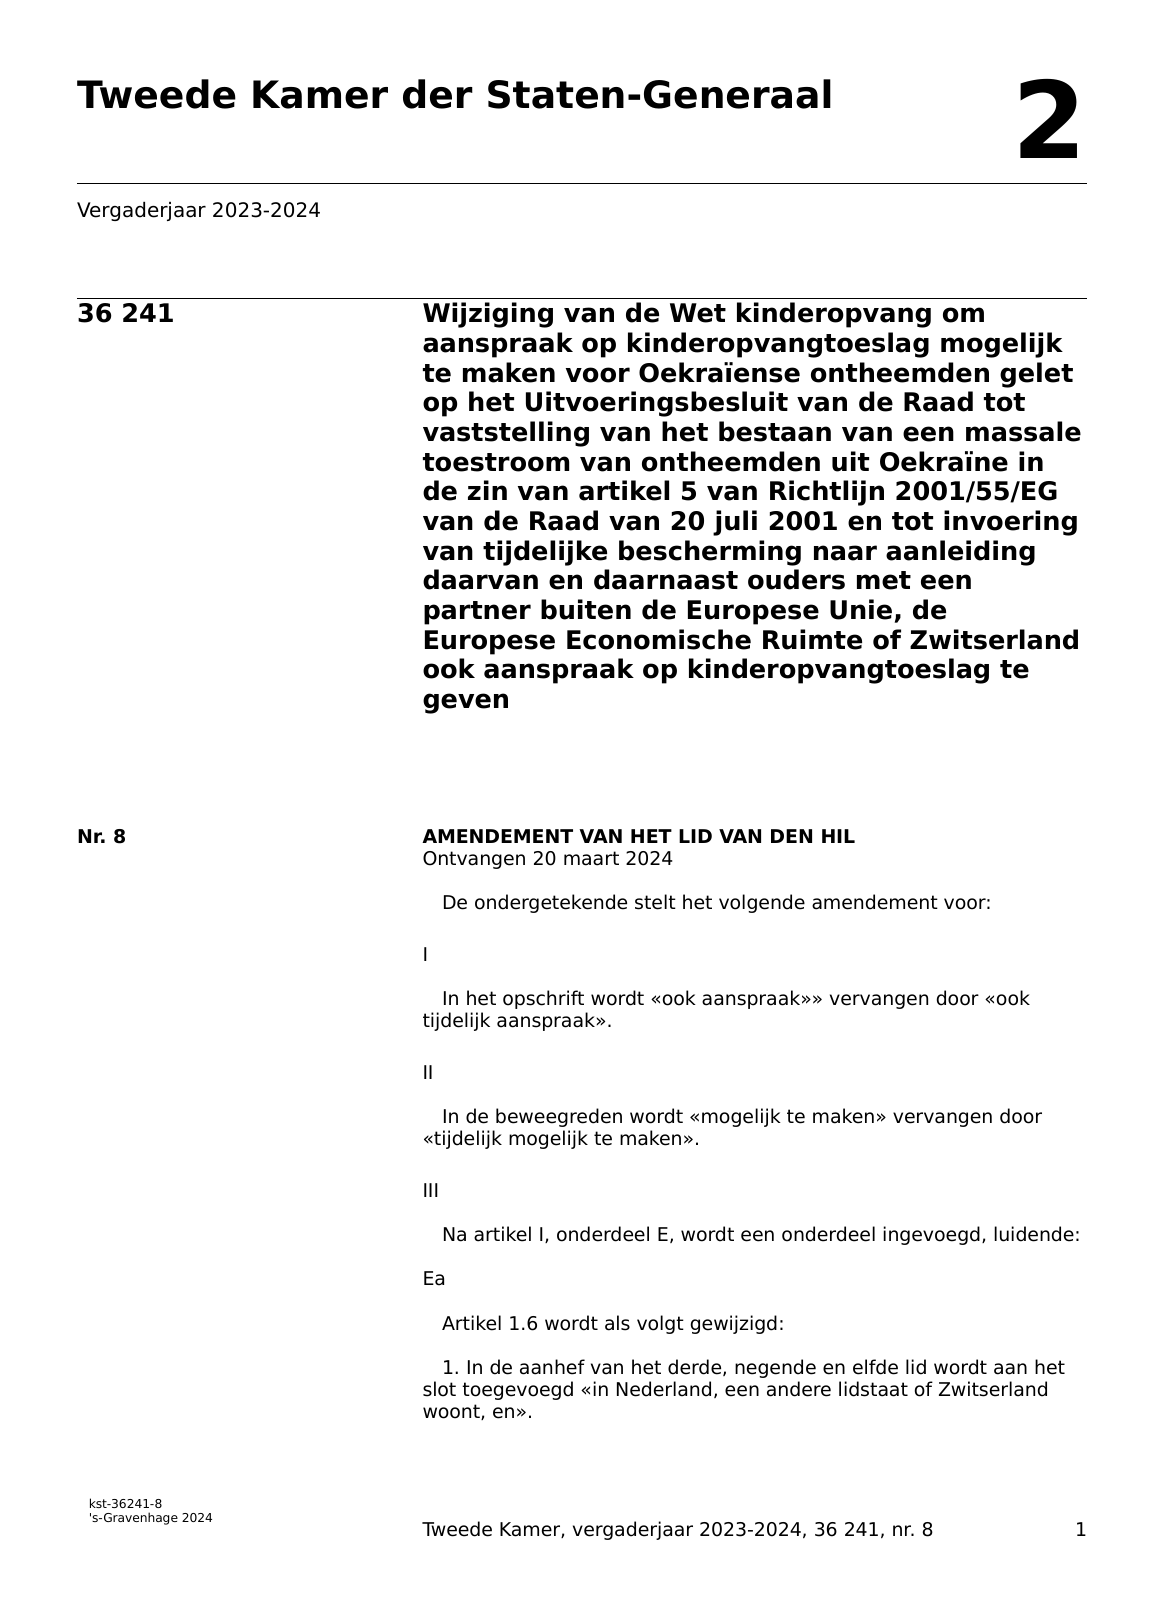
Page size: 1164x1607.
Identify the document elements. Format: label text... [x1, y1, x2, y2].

table_header Tweede Kamer der Staten-Generaal [77, 59, 886, 183]
text kst-36241-8 [88, 1497, 323, 1511]
text In de beweegreden wordt «mogelijk te maken» vervangen door «tijdelijk mogelijk te maken». [422, 1106, 1087, 1150]
table_cell Vergaderjaar 2023-2024 [77, 184, 1087, 298]
text Na artikel I, onderdeel E, wordt een onderdeel ingevoegd, luidende: [422, 1224, 1087, 1246]
text Ontvangen 20 maart 2024 [422, 848, 1087, 869]
text 's-Gravenhage 2024 [88, 1511, 323, 1525]
subtitle Nr. 8 AMENDEMENT VAN HET LID VAN DEN HIL [77, 826, 1087, 848]
text 1. In de aanhef van het derde, negende en elfde lid wordt aan het slot toegevoegd «in Nederland, een andere lidstaat of Zwitserland woont, en». [422, 1357, 1087, 1423]
subtitle 36 241 Wijziging van de Wet kinderopvang om aanspraak op kinderopvangtoeslag mogelijk te maken voor Oekraïense ontheemden gelet op het Uitvoeringsbesluit van de Raad tot vaststelling van het bestaan van een massale toestroom van ontheemden uit Oekraïne in de zin van artikel 5 van Richtlijn 2001/55/EG van de Raad van 20 juli 2001 en tot invoering van tijdelijke bescherming naar aanleiding daarvan en daarnaast ouders met een partner buiten de Europese Unie, de Europese Economische Ruimte of Zwitserland ook aanspraak op kinderopvangtoeslag te geven [77, 299, 1087, 714]
text Artikel 1.6 wordt als volgt gewijzigd: [422, 1312, 1087, 1334]
text Ea [422, 1268, 1087, 1290]
table_header 2 [886, 59, 1087, 183]
text De ondergetekende stelt het volgende amendement voor: [422, 892, 1087, 914]
subtitle II [422, 1062, 1087, 1084]
subtitle III [422, 1180, 1087, 1202]
text In het opschrift wordt «ook aanspraak»» vervangen door «ook tijdelijk aanspraak». [422, 988, 1087, 1032]
subtitle I [422, 944, 1087, 966]
